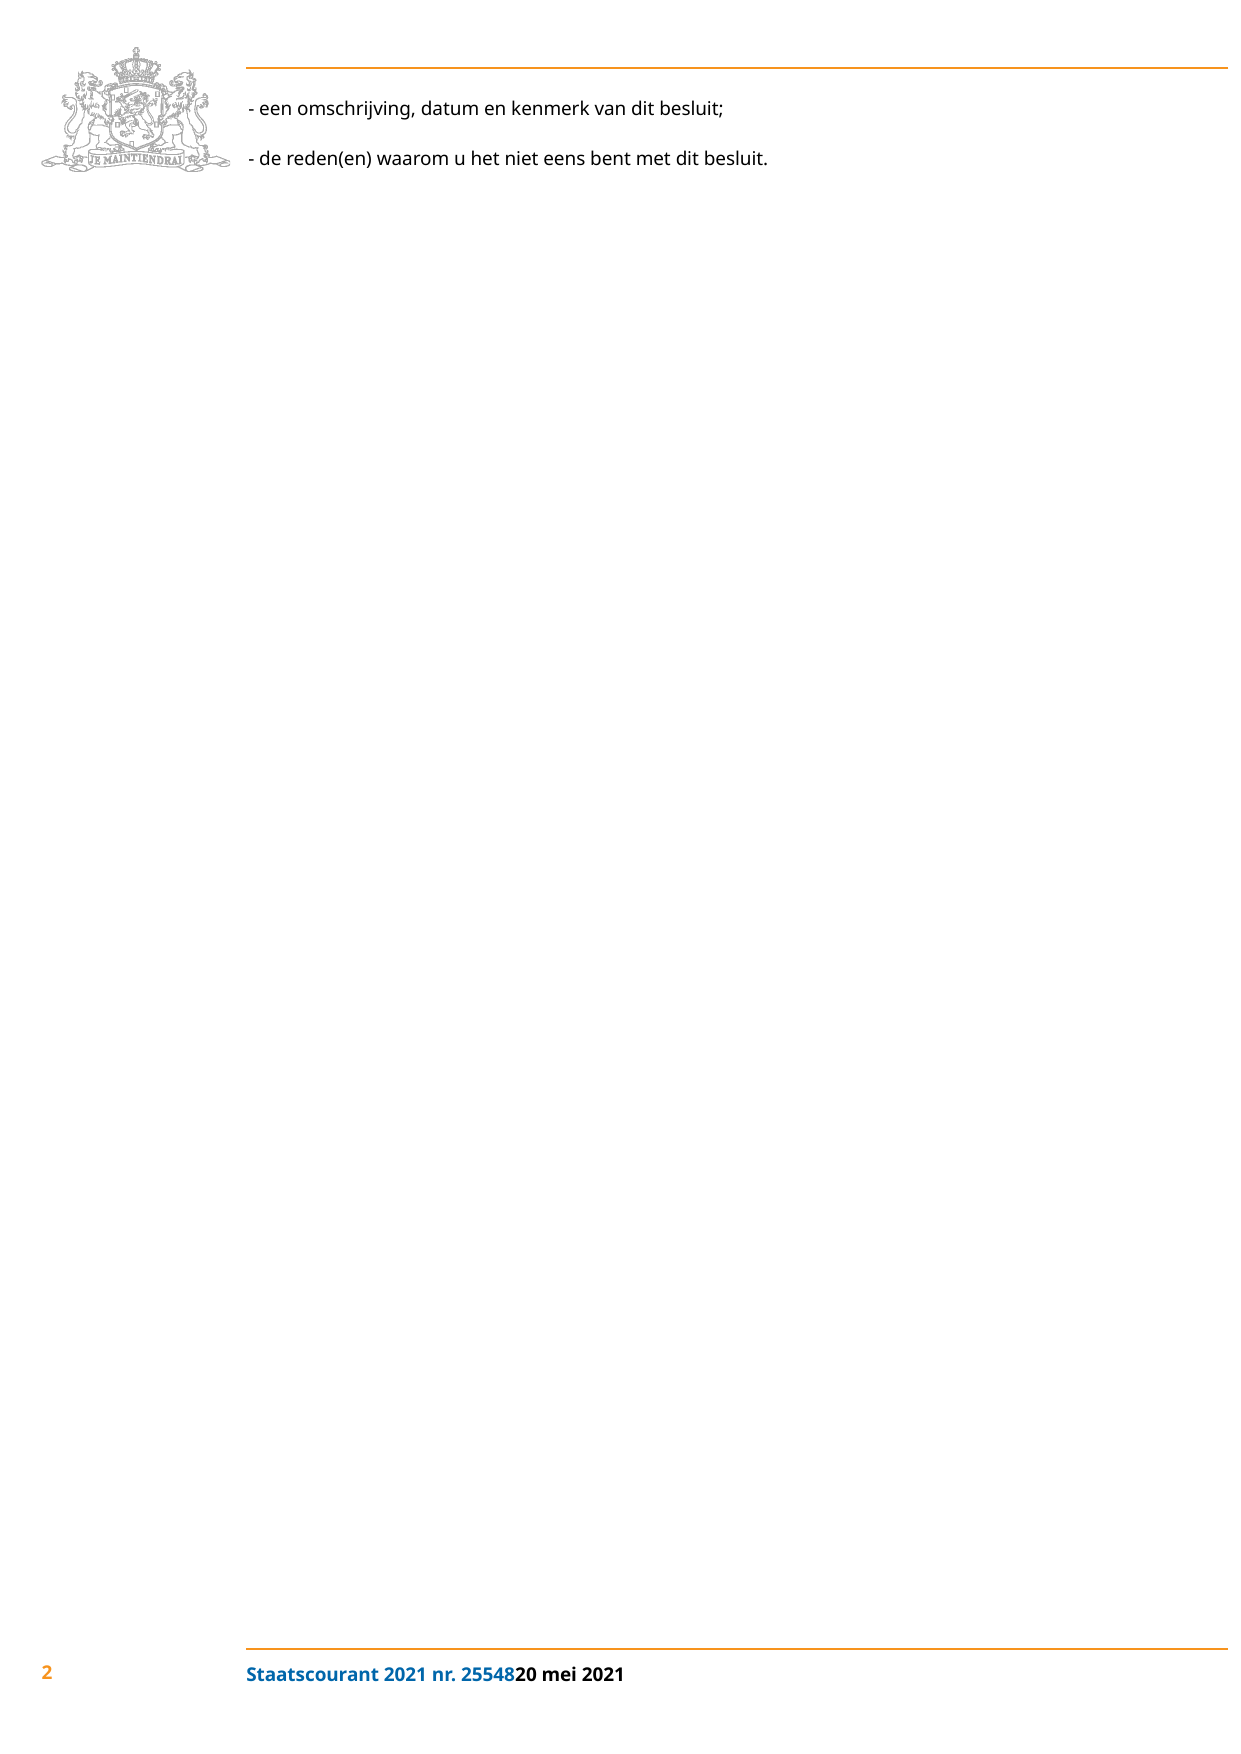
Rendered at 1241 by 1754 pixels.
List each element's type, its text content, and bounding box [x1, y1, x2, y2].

text - de reden(en) waarom u het niet eens bent met dit besluit. [248, 145, 1152, 171]
picture [41, 47, 231, 172]
text - een omschrijving, datum en kenmerk van dit besluit; [248, 95, 1152, 121]
